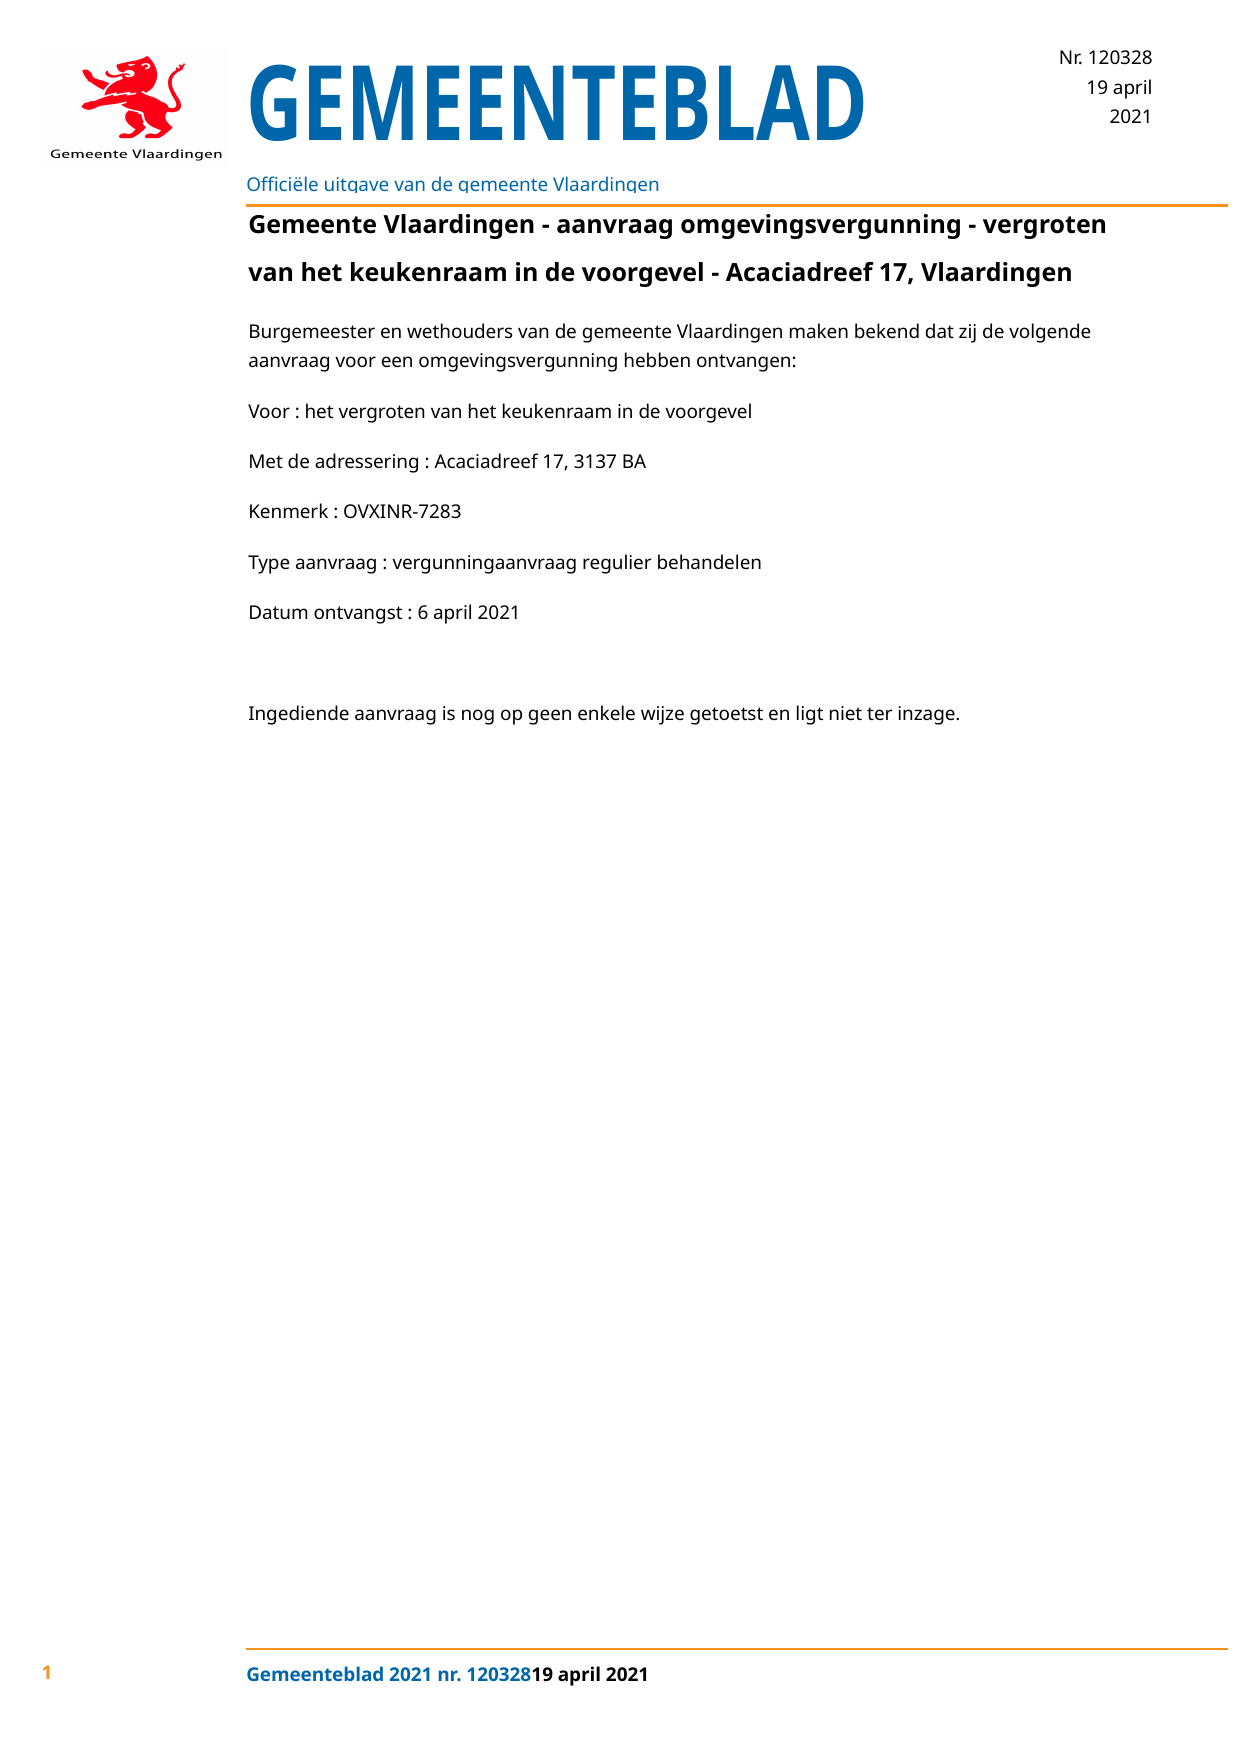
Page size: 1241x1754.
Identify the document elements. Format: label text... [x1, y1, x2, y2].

text Voor : het vergroten van het keukenraam in de voorgevel [248, 398, 1152, 424]
text Kenmerk : OVXINR-7283 [248, 499, 1152, 524]
text Ingediende aanvraag is nog op geen enkele wijze getoetst en ligt niet ter inzage. [248, 700, 1152, 726]
text Type aanvraag : vergunningaanvraag regulier behandelen [248, 549, 1152, 575]
picture [41, 47, 231, 172]
text Burgemeester en wethouders van de gemeente Vlaardingen maken bekend dat zij de volgende aanvraag voor een omgevingsvergunning hebben ontvangen: [248, 318, 1152, 373]
text Datum ontvangst : 6 april 2021 [248, 599, 1152, 625]
text Gemeente Vlaardingen - aanvraag omgevingsvergunning - vergroten van het keukenraam in de voorgevel - Acaciadreef 17, Vlaardingen [248, 207, 1152, 288]
text Met de adressering : Acaciadreef 17, 3137 BA [248, 448, 1152, 474]
